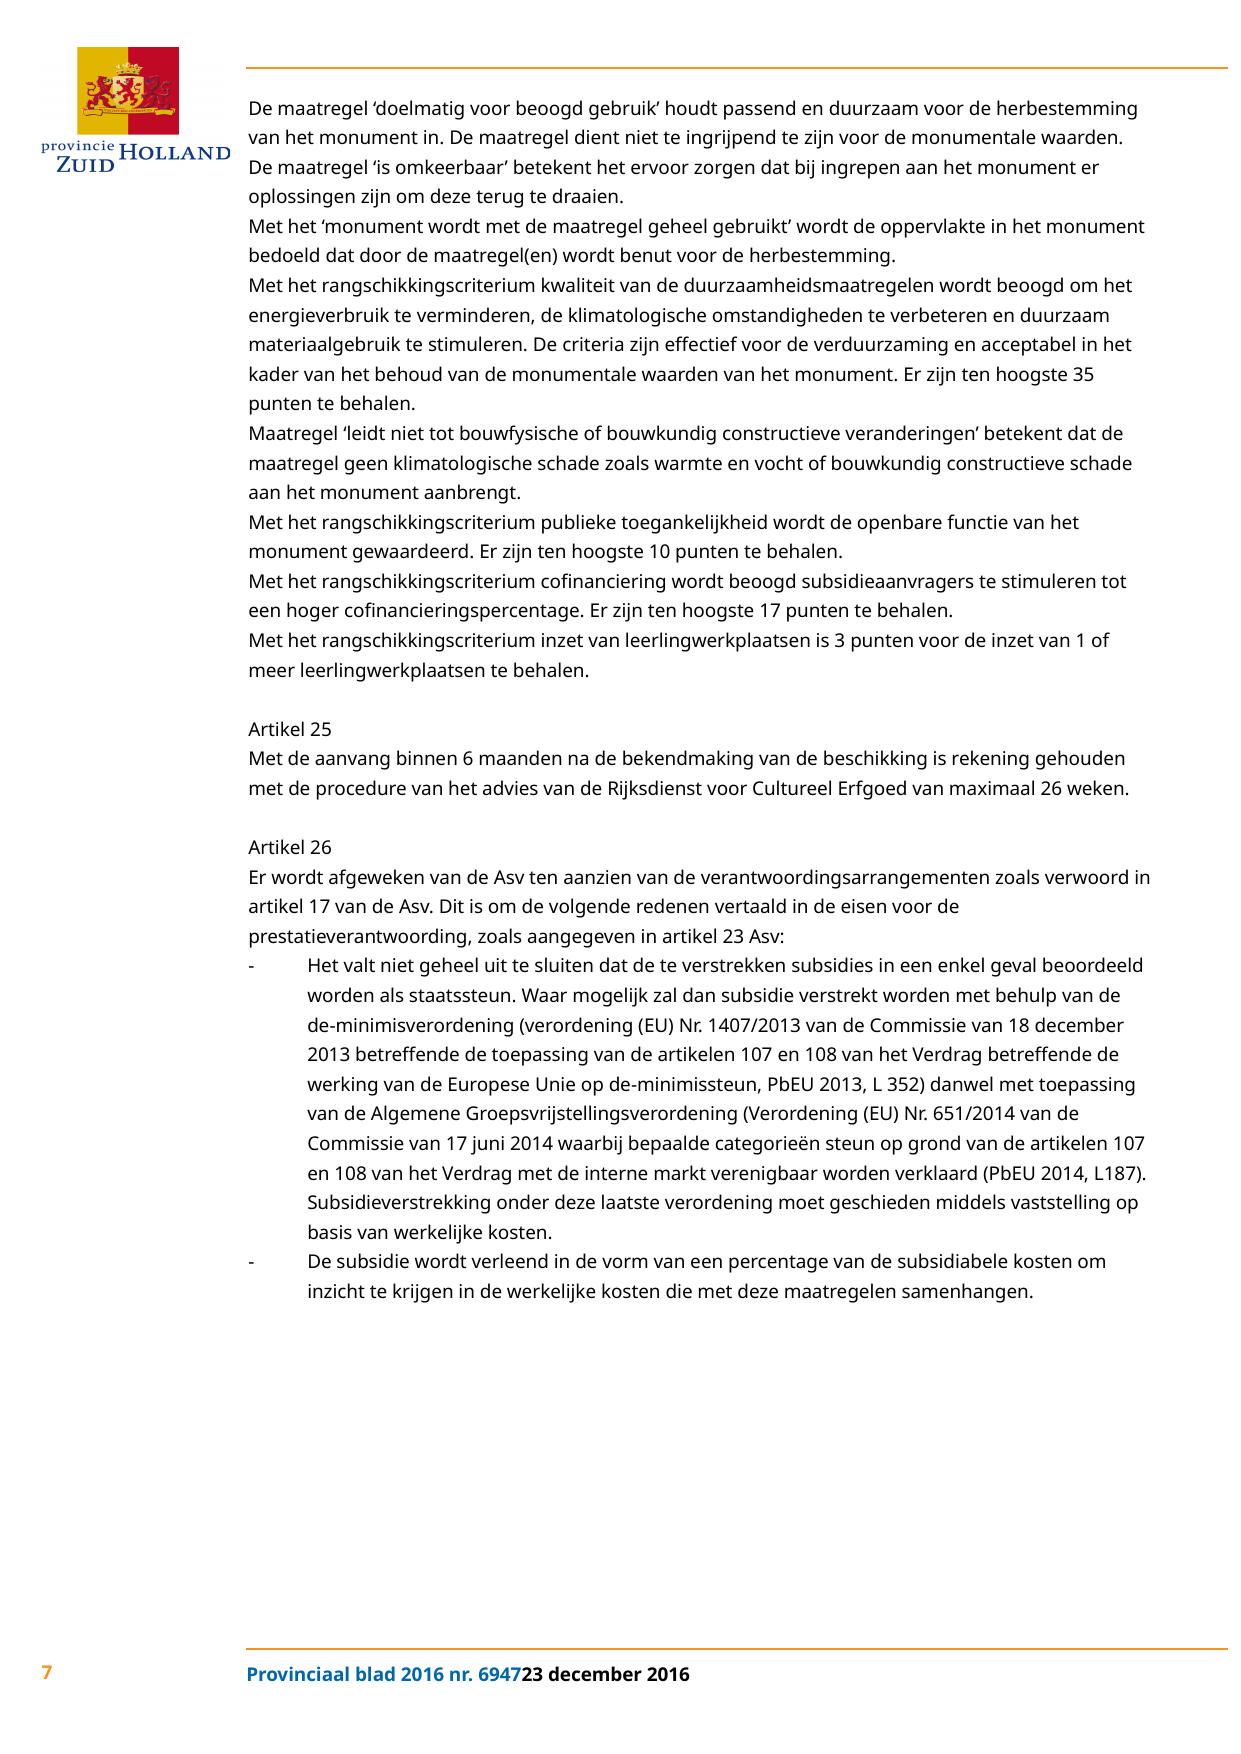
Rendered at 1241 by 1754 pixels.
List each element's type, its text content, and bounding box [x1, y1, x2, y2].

text Er wordt afgeweken van de Asv ten aanzien van de verantwoordingsarrangementen zoals verwoord in artikel 17 van de Asv. Dit is om de volgende redenen vertaald in de eisen voor de prestatieverantwoording, zoals aangegeven in artikel 23 Asv: [248, 864, 1152, 949]
list Het valt niet geheel uit te sluiten dat de te verstrekken subsidies in een enkel geval beoordeeld worden als staatssteun. Waar mogelijk zal dan subsidie verstrekt worden met behulp van de de-minimisverordening (verordening (EU) Nr. 1407/2013 van de Commissie van 18 december 2013 betreffende de toepassing van de artikelen 107 en 108 van het Verdrag betreffende de werking van de Europese Unie op de-minimissteun, PbEU 2013, L 352) danwel met toepassing van de Algemene Groepsvrijstellingsverordening (Verordening (EU) Nr. 651/2014 van de Commissie van 17 juni 2014 waarbij bepaalde categorieën steun op grond van de artikelen 107 en 108 van het Verdrag met de interne markt verenigbaar worden verklaard (PbEU 2014, L187). Subsidieverstrekking onder deze laatste verordening moet geschieden middels vaststelling op basis van werkelijke kosten. [248, 953, 1152, 1245]
text Met het rangschikkingscriterium inzet van leerlingwerkplaatsen is 3 punten voor de inzet van 1 of meer leerlingwerkplaatsen te behalen. [248, 627, 1152, 683]
text De maatregel ‘doelmatig voor beoogd gebruik’ houdt passend en duurzaam voor de herbestemming van het monument in. De maatregel dient niet te ingrijpend te zijn voor de monumentale waarden. [248, 95, 1152, 150]
text De maatregel ‘is omkeerbaar’ betekent het ervoor zorgen dat bij ingrepen aan het monument er oplossingen zijn om deze terug te draaien. [248, 154, 1152, 209]
text Met het rangschikkingscriterium publieke toegankelijkheid wordt de openbare functie van het monument gewaardeerd. Er zijn ten hoogste 10 punten te behalen. [248, 509, 1152, 564]
text Met het rangschikkingscriterium cofinanciering wordt beoogd subsidieaanvragers te stimuleren tot een hoger cofinancieringspercentage. Er zijn ten hoogste 17 punten te behalen. [248, 568, 1152, 623]
text Maatregel ‘leidt niet tot bouwfysische of bouwkundig constructieve veranderingen’ betekent dat de maatregel geen klimatologische schade zoals warmte en vocht of bouwkundig constructieve schade aan het monument aanbrengt. [248, 420, 1152, 505]
text Artikel 25 [248, 716, 1152, 742]
list De subsidie wordt verleend in de vorm van een percentage van de subsidiabele kosten om inzicht te krijgen in de werkelijke kosten die met deze maatregelen samenhangen. [248, 1248, 1152, 1304]
text Met het rangschikkingscriterium kwaliteit van de duurzaamheidsmaatregelen wordt beoogd om het energieverbruik te verminderen, de klimatologische omstandigheden te verbeteren en duurzaam materiaalgebruik te stimuleren. De criteria zijn effectief voor de verduurzaming en acceptabel in het kader van het behoud van de monumentale waarden van het monument. Er zijn ten hoogste 35 punten te behalen. [248, 272, 1152, 416]
text Artikel 26 [248, 834, 1152, 860]
text Met de aanvang binnen 6 maanden na de bekendmaking van de beschikking is rekening gehouden met de procedure van het advies van de Rijksdienst voor Cultureel Erfgoed van maximaal 26 weken. [248, 746, 1152, 801]
text Met het ‘monument wordt met de maatregel geheel gebruikt’ wordt de oppervlakte in het monument bedoeld dat door de maatregel(en) wordt benut voor de herbestemming. [248, 213, 1152, 268]
picture [41, 47, 231, 172]
